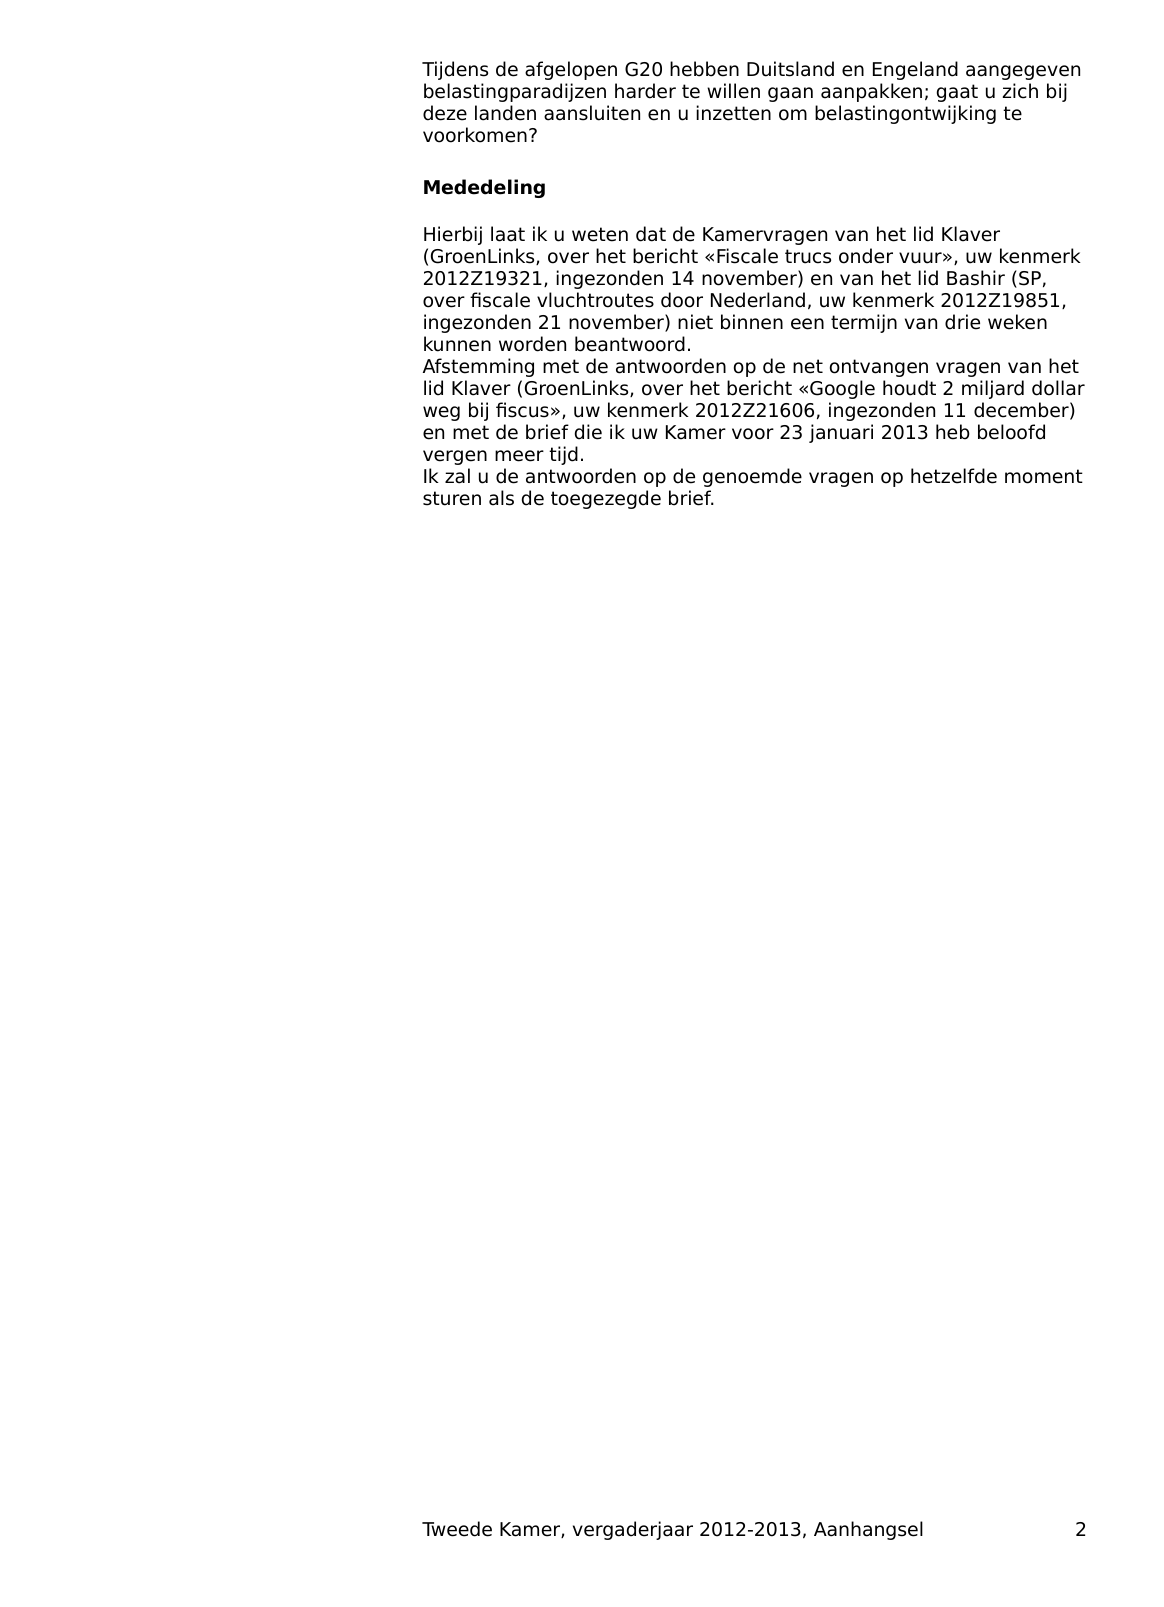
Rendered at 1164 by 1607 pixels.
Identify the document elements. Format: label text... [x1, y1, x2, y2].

text Ik zal u de antwoorden op de genoemde vragen op hetzelfde moment sturen als de toegezegde brief. [422, 466, 1087, 510]
text Afstemming met de antwoorden op de net ontvangen vragen van het lid Klaver (GroenLinks, over het bericht «Google houdt 2 miljard dollar weg bij fiscus», uw kenmerk 2012Z21606, ingezonden 11 december) en met de brief die ik uw Kamer voor 23 januari 2013 heb beloofd vergen meer tijd. [422, 356, 1087, 466]
subtitle Mededeling [422, 177, 1087, 199]
text Hierbij laat ik u weten dat de Kamervragen van het lid Klaver (GroenLinks, over het bericht «Fiscale trucs onder vuur», uw kenmerk 2012Z19321, ingezonden 14 november) en van het lid Bashir (SP, over fiscale vluchtroutes door Nederland, uw kenmerk 2012Z19851, ingezonden 21 november) niet binnen een termijn van drie weken kunnen worden beantwoord. [422, 224, 1087, 356]
text Tijdens de afgelopen G20 hebben Duitsland en Engeland aangegeven belastingparadijzen harder te willen gaan aanpakken; gaat u zich bij deze landen aansluiten en u inzetten om belastingontwijking te voorkomen? [422, 59, 1087, 147]
